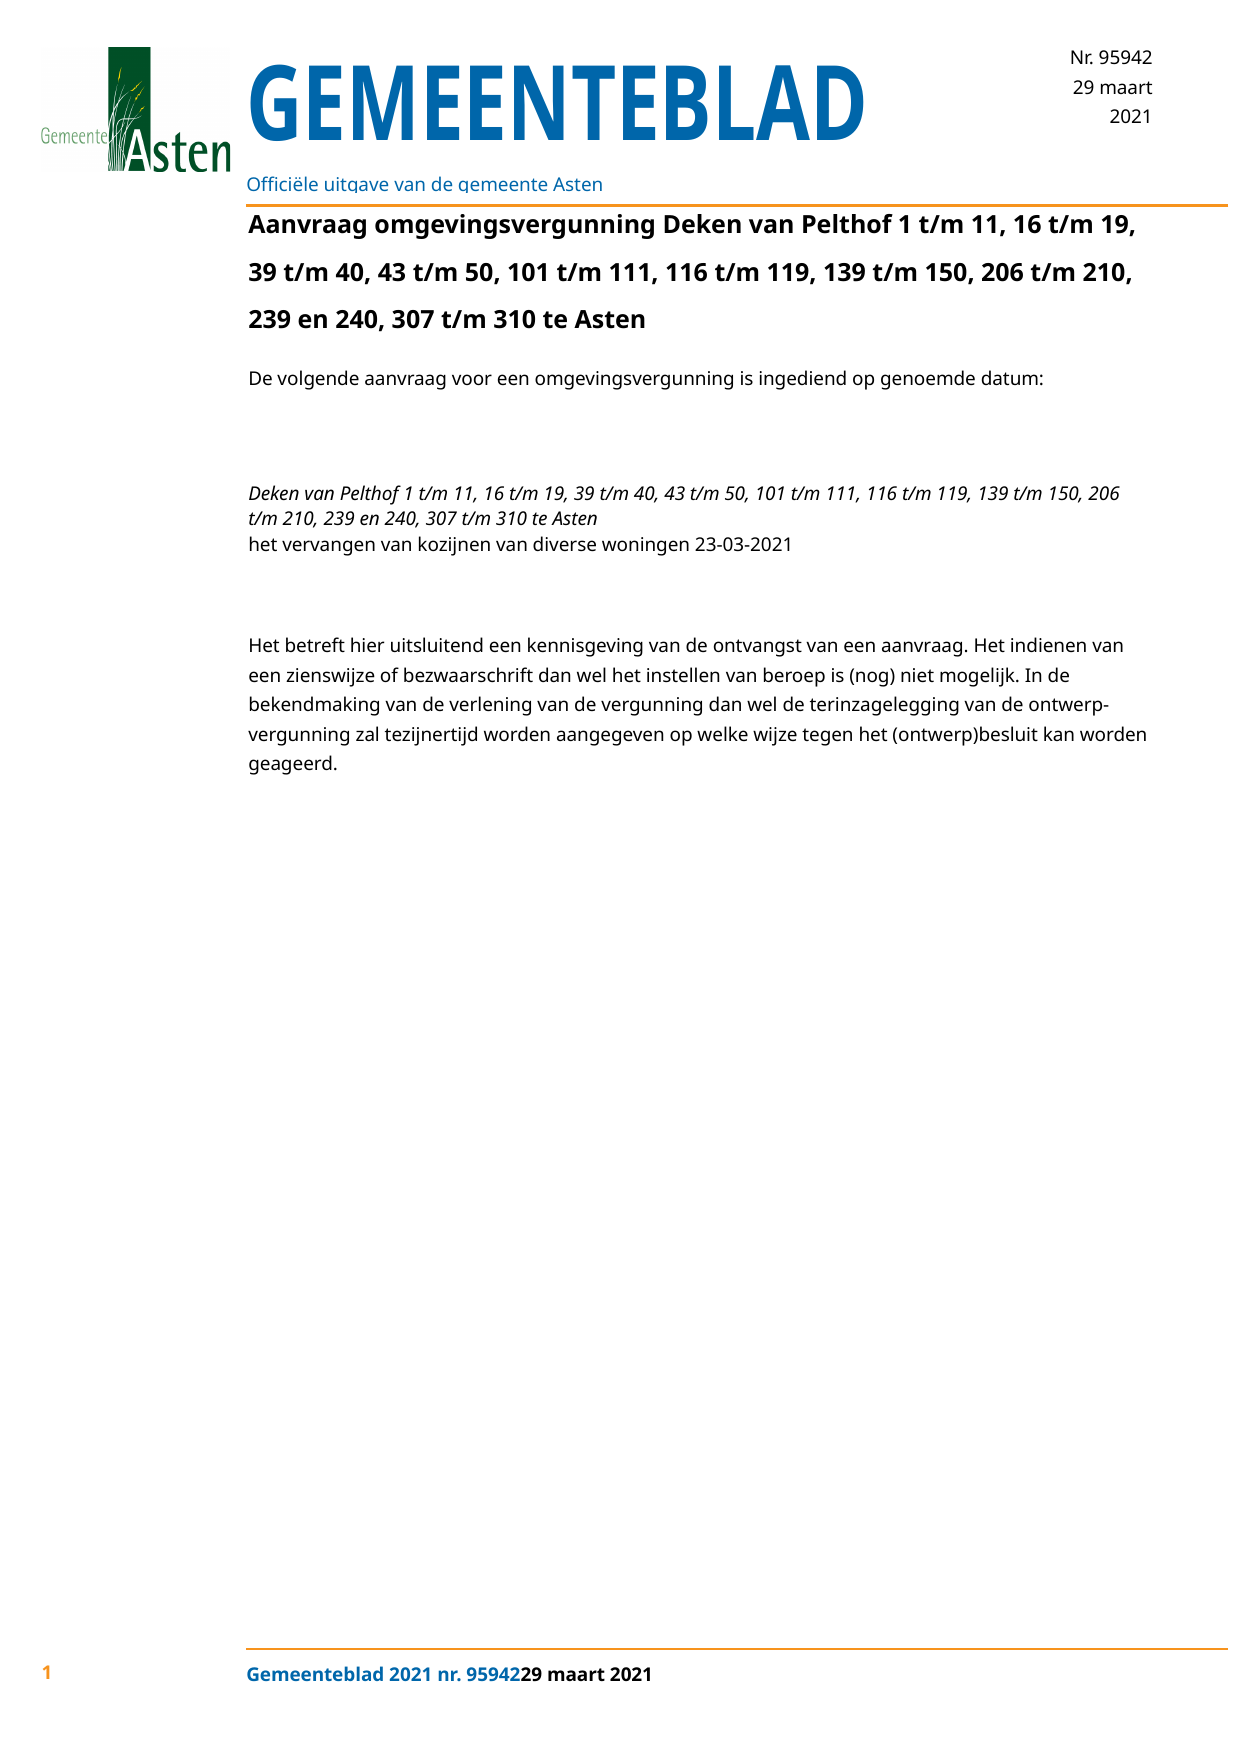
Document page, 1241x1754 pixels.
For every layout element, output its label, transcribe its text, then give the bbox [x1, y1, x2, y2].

picture [41, 47, 231, 172]
text Deken van Pelthof 1 t/m 11, 16 t/m 19, 39 t/m 40, 43 t/m 50, 101 t/m 111, 116 t/m 119, 139 t/m 150, 206 t/m 210, 239 en 240, 307 t/m 310 te Asten [248, 480, 1152, 531]
text Aanvraag omgevingsvergunning Deken van Pelthof 1 t/m 11, 16 t/m 19, 39 t/m 40, 43 t/m 50, 101 t/m 111, 116 t/m 119, 139 t/m 150, 206 t/m 210, 239 en 240, 307 t/m 310 te Asten [248, 207, 1152, 336]
text De volgende aanvraag voor een omgevingsvergunning is ingediend op genoemde datum: [248, 366, 1152, 391]
text Het betreft hier uitsluitend een kennisgeving van de ontvangst van een aanvraag. Het indienen van een zienswijze of bezwaarschrift dan wel het instellen van beroep is (nog) niet mogelijk. In de bekendmaking van de verlening van de vergunning dan wel de terinzagelegging van de ontwerp-vergunning zal tezijnertijd worden aangegeven op welke wijze tegen het (ontwerp)besluit kan worden geageerd. [248, 632, 1152, 776]
text het vervangen van kozijnen van diverse woningen 23-03-2021 [248, 531, 1152, 557]
